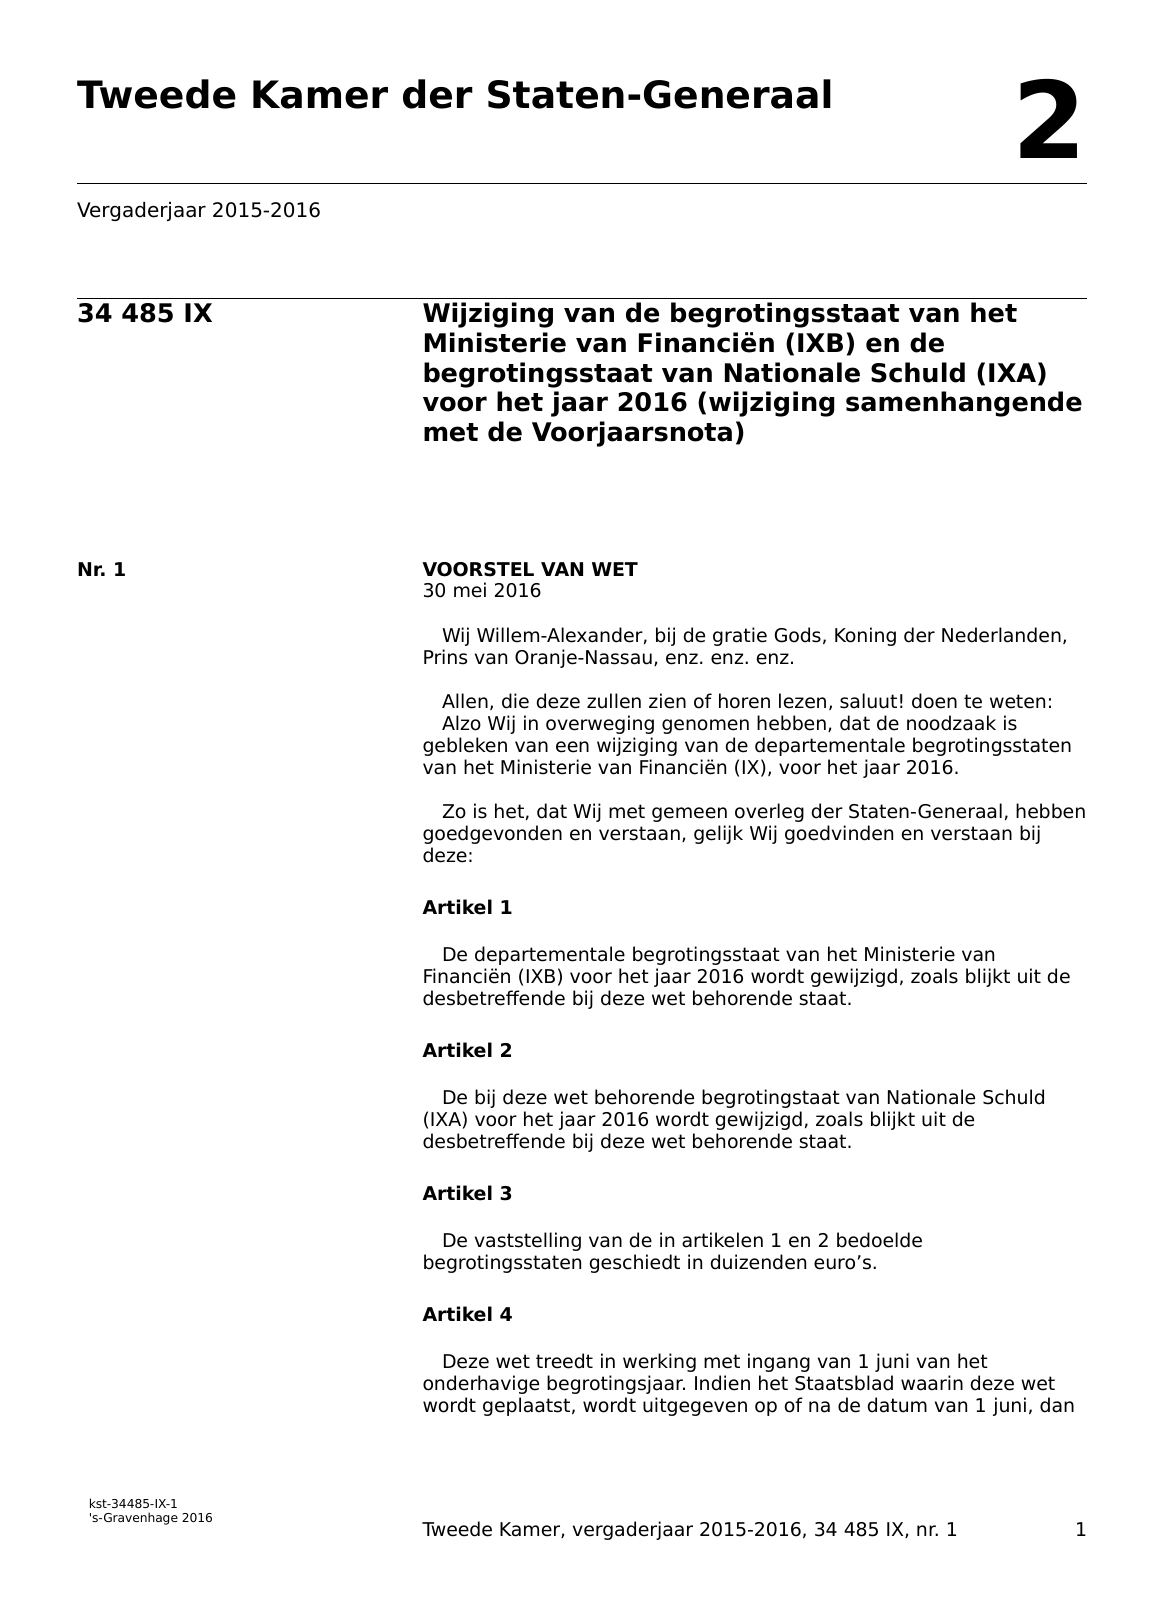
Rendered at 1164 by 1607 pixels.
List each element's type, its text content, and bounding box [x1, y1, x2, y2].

text Zo is het, dat Wij met gemeen overleg der Staten-Generaal, hebben goedgevonden en verstaan, gelijk Wij goedvinden en verstaan bij deze: [422, 801, 1087, 867]
subtitle Artikel 1 [422, 897, 1087, 919]
text De vaststelling van de in artikelen 1 en 2 bedoelde begrotingsstaten geschiedt in duizenden euro’s. [422, 1229, 1087, 1273]
table_header Tweede Kamer der Staten-Generaal [77, 59, 886, 183]
table_header 2 [886, 59, 1087, 183]
subtitle Nr. 1 VOORSTEL VAN WET [77, 558, 1087, 580]
text Wij Willem-Alexander, bij de gratie Gods, Koning der Nederlanden, Prins van Oranje-Nassau, enz. enz. enz. [422, 624, 1087, 668]
text Allen, die deze zullen zien of horen lezen, saluut! doen te weten: [422, 691, 1087, 713]
text De bij deze wet behorende begrotingstaat van Nationale Schuld (IXA) voor het jaar 2016 wordt gewijzigd, zoals blijkt uit de desbetreffende bij deze wet behorende staat. [422, 1087, 1087, 1153]
subtitle Artikel 3 [422, 1183, 1087, 1204]
text Deze wet treedt in werking met ingang van 1 juni van het onderhavige begrotingsjaar. Indien het Staatsblad waarin deze wet wordt geplaatst, wordt uitgegeven op of na de datum van 1 juni, dan [422, 1351, 1087, 1416]
subtitle Artikel 2 [422, 1040, 1087, 1062]
text 30 mei 2016 [422, 580, 1087, 602]
text Alzo Wij in overweging genomen hebben, dat de noodzaak is gebleken van een wijziging van de departementale begrotingsstaten van het Ministerie van Financiën (IX), voor het jaar 2016. [422, 713, 1087, 779]
text 's-Gravenhage 2016 [88, 1511, 323, 1525]
table_cell Vergaderjaar 2015-2016 [77, 184, 1087, 298]
subtitle Artikel 4 [422, 1303, 1087, 1326]
subtitle 34 485 IX Wijziging van de begrotingsstaat van het Ministerie van Financiën (IXB) en de begrotingsstaat van Nationale Schuld (IXA) voor het jaar 2016 (wijziging samenhangende met de Voorjaarsnota) [77, 299, 1087, 447]
text kst-34485-IX-1 [88, 1497, 323, 1511]
text De departementale begrotingsstaat van het Ministerie van Financiën (IXB) voor het jaar 2016 wordt gewijzigd, zoals blijkt uit de desbetreffende bij deze wet behorende staat. [422, 944, 1087, 1010]
